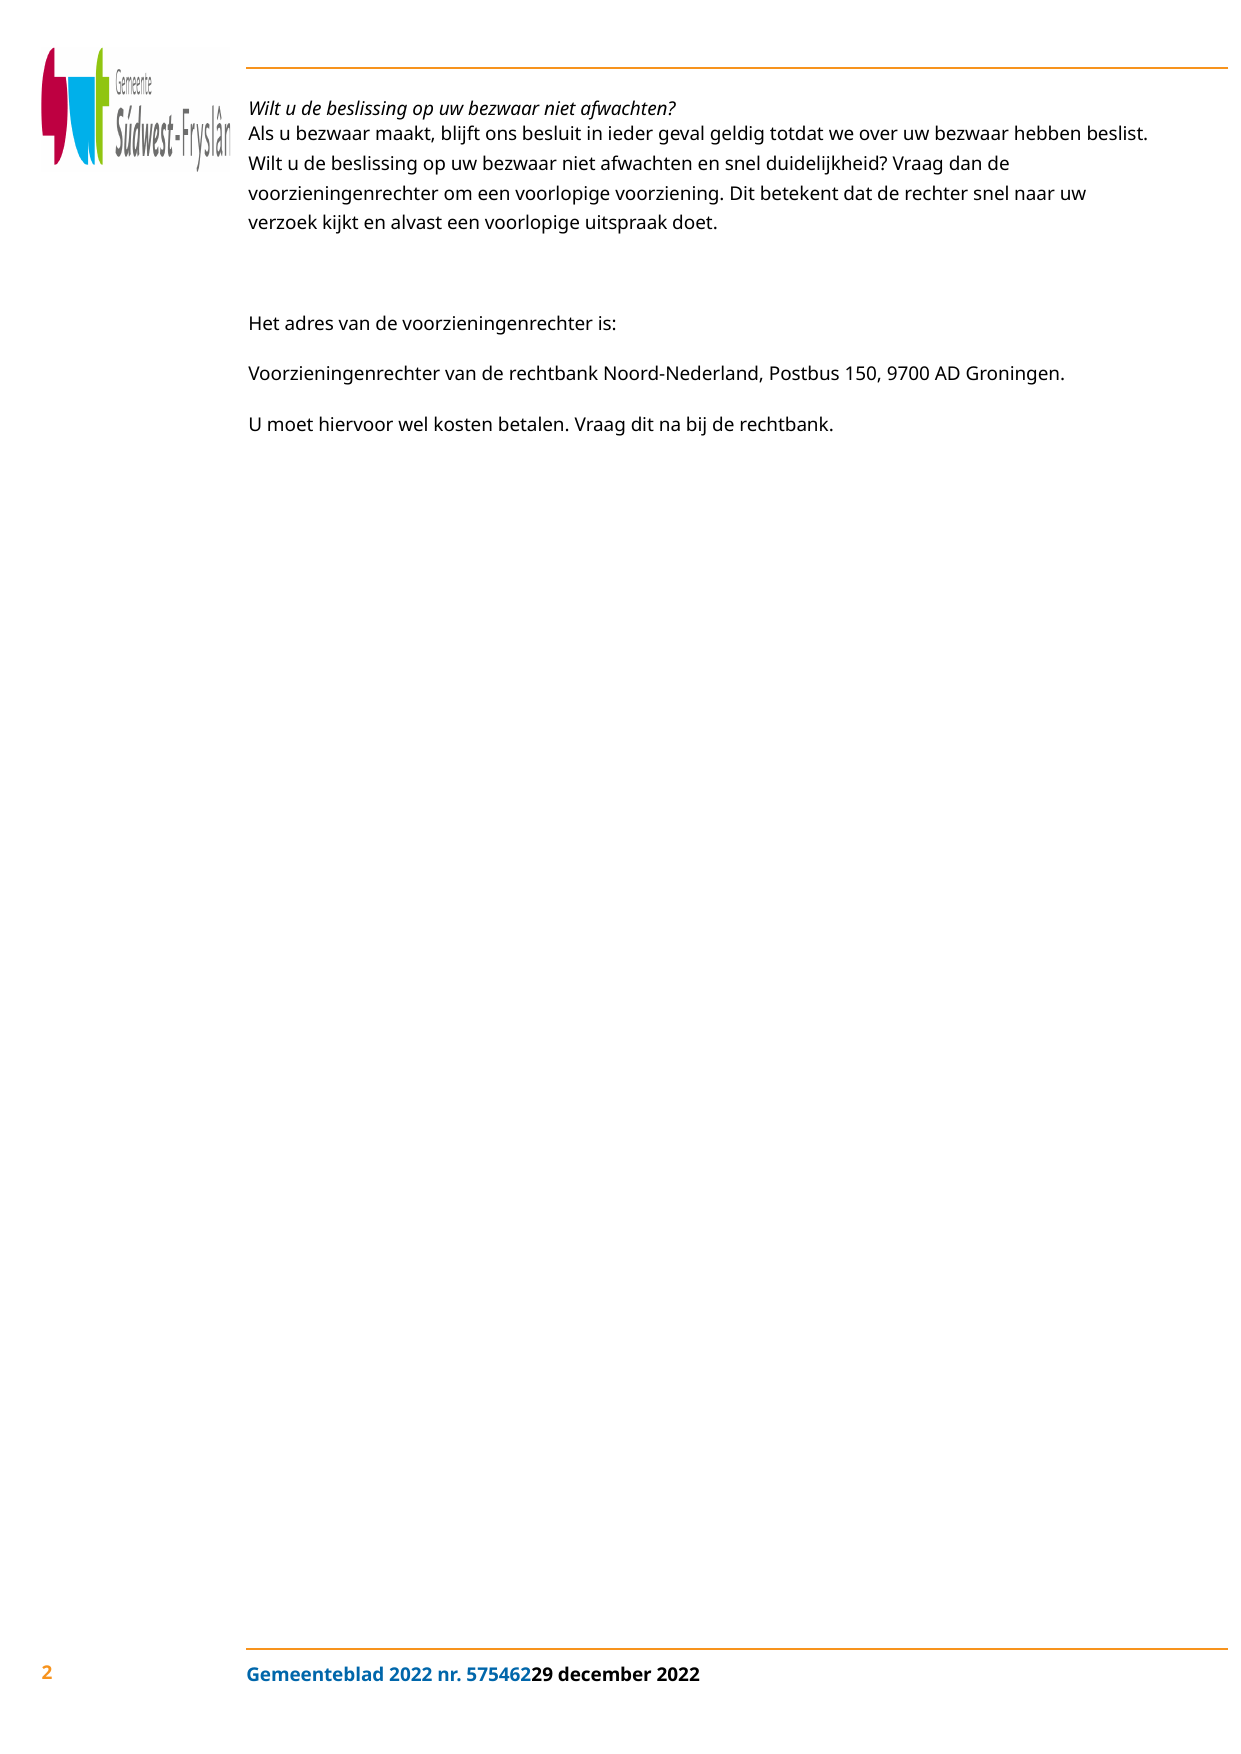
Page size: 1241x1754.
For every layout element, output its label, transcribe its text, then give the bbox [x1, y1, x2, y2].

text Voorzieningenrechter van de rechtbank Noord-Nederland, Postbus 150, 9700 AD Groningen. [248, 361, 1152, 386]
text Wilt u de beslissing op uw bezwaar niet afwachten? [248, 95, 1152, 121]
picture [41, 47, 231, 172]
text Het adres van de voorzieningenrechter is: [248, 310, 1152, 336]
text Als u bezwaar maakt, blijft ons besluit in ieder geval geldig totdat we over uw bezwaar hebben beslist. Wilt u de beslissing op uw bezwaar niet afwachten en snel duidelijkheid? Vraag dan de voorzieningenrechter om een voorlopige voorziening. Dit betekent dat de rechter snel naar uw verzoek kijkt en alvast een voorlopige uitspraak doet. [248, 121, 1152, 235]
text U moet hiervoor wel kosten betalen. Vraag dit na bij de rechtbank. [248, 411, 1152, 437]
